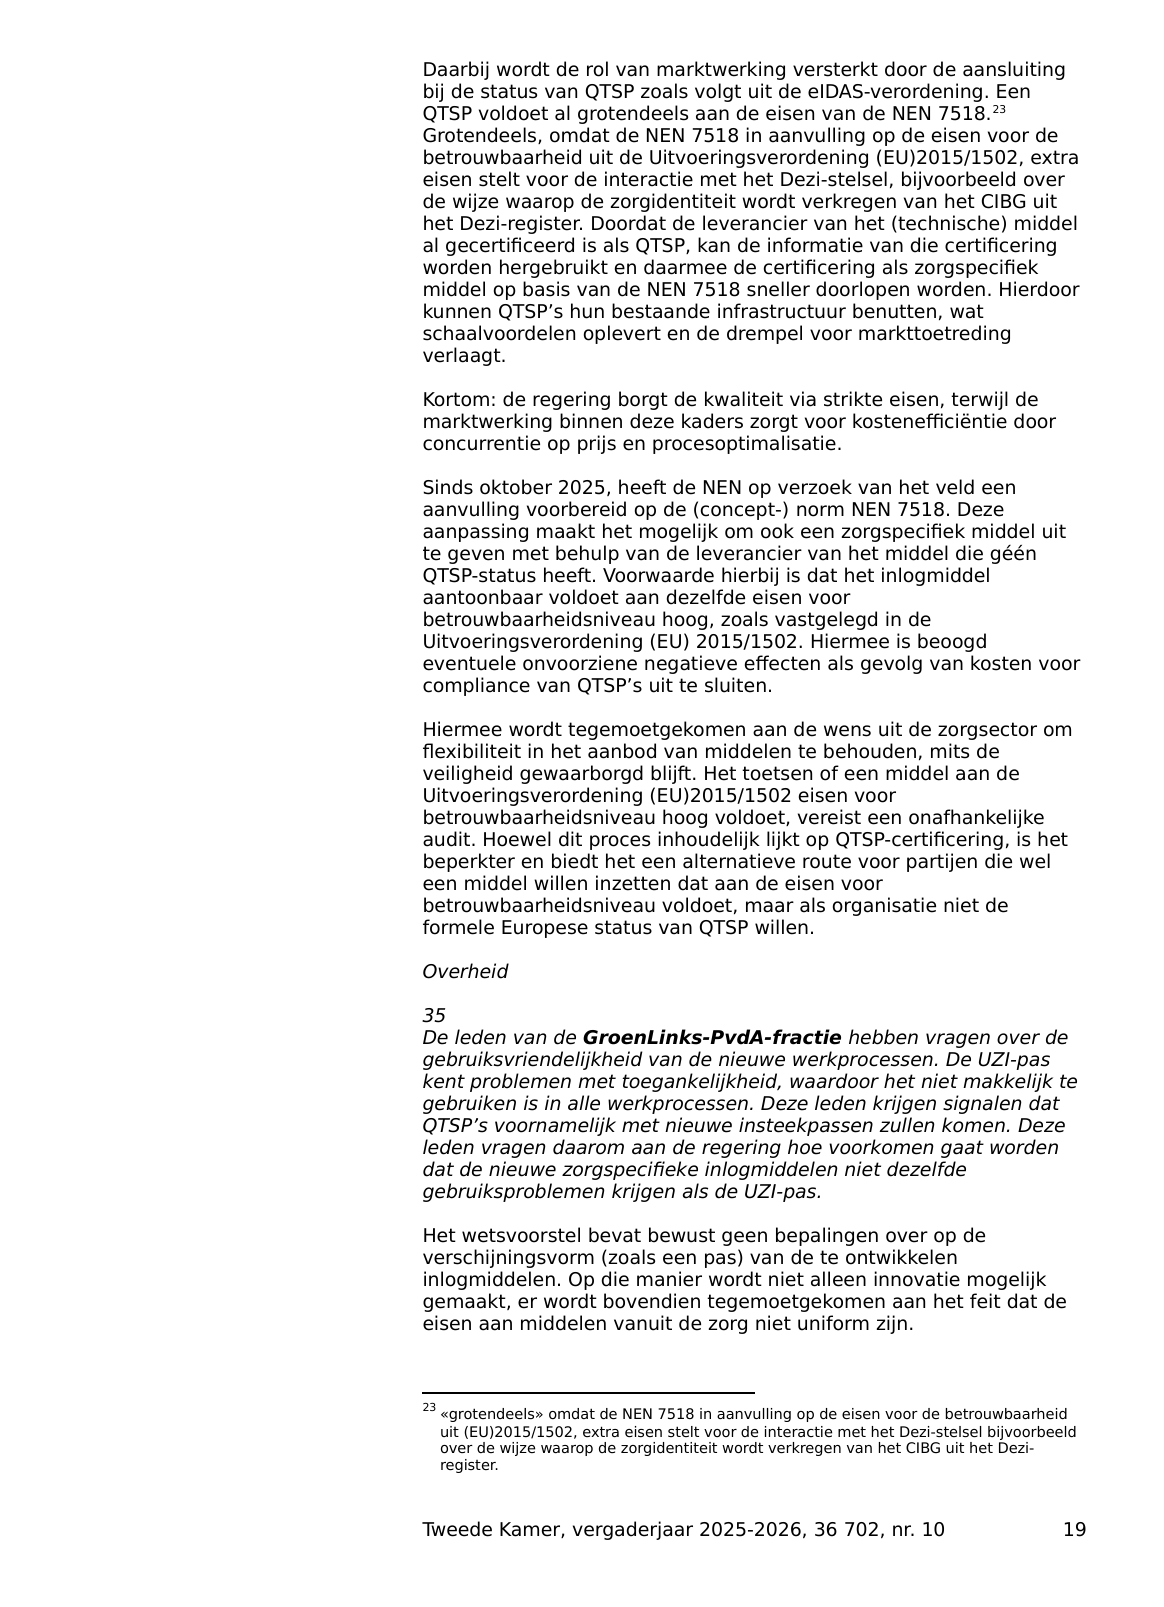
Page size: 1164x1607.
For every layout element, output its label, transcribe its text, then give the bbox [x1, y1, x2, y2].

text De leden van de GroenLinks-PvdA-fractie hebben vragen over de gebruiksvriendelijkheid van de nieuwe werkprocessen. De UZI-pas kent problemen met toegankelijkheid, waardoor het niet makkelijk te gebruiken is in alle werkprocessen. Deze leden krijgen signalen dat QTSP’s voornamelijk met nieuwe insteekpassen zullen komen. Deze leden vragen daarom aan de regering hoe voorkomen gaat worden dat de nieuwe zorgspecifieke inlogmiddelen niet dezelfde gebruiksproblemen krijgen als de UZI-pas. [422, 1027, 1087, 1203]
text Sinds oktober 2025, heeft de NEN op verzoek van het veld een aanvulling voorbereid op de (concept-) norm NEN 7518. Deze aanpassing maakt het mogelijk om ook een zorgspecifiek middel uit te geven met behulp van de leverancier van het middel die géén QTSP-status heeft. Voorwaarde hierbij is dat het inlogmiddel aantoonbaar voldoet aan dezelfde eisen voor betrouwbaarheidsniveau hoog, zoals vastgelegd in de Uitvoeringsverordening (EU) 2015/1502. Hiermee is beoogd eventuele onvoorziene negatieve effecten als gevolg van kosten voor compliance van QTSP’s uit te sluiten. [422, 477, 1087, 697]
text Daarbij wordt de rol van marktwerking versterkt door de aansluiting bij de status van QTSP zoals volgt uit de eIDAS-verordening. Een QTSP voldoet al grotendeels aan de eisen van de NEN 7518. Grotendeels, omdat de NEN 7518 in aanvulling op de eisen voor de betrouwbaarheid uit de Uitvoeringsverordening (EU)2015/1502, extra eisen stelt voor de interactie met het Dezi-stelsel, bijvoorbeeld over de wijze waarop de zorgidentiteit wordt verkregen van het CIBG uit het Dezi-register. Doordat de leverancier van het (technische) middel al gecertificeerd is als QTSP, kan de informatie van die certificering worden hergebruikt en daarmee de certificering als zorgspecifiek middel op basis van de NEN 7518 sneller doorlopen worden. Hierdoor kunnen QTSP’s hun bestaande infrastructuur benutten, wat schaalvoordelen oplevert en de drempel voor markttoetreding verlaagt. [422, 59, 1087, 367]
text Kortom: de regering borgt de kwaliteit via strikte eisen, terwijl de marktwerking binnen deze kaders zorgt voor kostenefficiëntie door concurrentie op prijs en procesoptimalisatie. [422, 389, 1087, 455]
text 35 [422, 1005, 1087, 1027]
text Het wetsvoorstel bevat bewust geen bepalingen over op de verschijningsvorm (zoals een pas) van de te ontwikkelen inlogmiddelen. Op die manier wordt niet alleen innovatie mogelijk gemaakt, er wordt bovendien tegemoetgekomen aan het feit dat de eisen aan middelen vanuit de zorg niet uniform zijn. [422, 1225, 1087, 1335]
subtitle Overheid [422, 961, 1087, 983]
text «grotendeels» omdat de NEN 7518 in aanvulling op de eisen voor de betrouwbaarheid uit (EU)2015/1502, extra eisen stelt voor de interactie met het Dezi-stelsel bijvoorbeeld over de wijze waarop de zorgidentiteit wordt verkregen van het CIBG uit het Dezi-register. [422, 1402, 1087, 1474]
text Hiermee wordt tegemoetgekomen aan de wens uit de zorgsector om flexibiliteit in het aanbod van middelen te behouden, mits de veiligheid gewaarborgd blijft. Het toetsen of een middel aan de Uitvoeringsverordening (EU)2015/1502 eisen voor betrouwbaarheidsniveau hoog voldoet, vereist een onafhankelijke audit. Hoewel dit proces inhoudelijk lijkt op QTSP-certificering, is het beperkter en biedt het een alternatieve route voor partijen die wel een middel willen inzetten dat aan de eisen voor betrouwbaarheidsniveau voldoet, maar als organisatie niet de formele Europese status van QTSP willen. [422, 719, 1087, 939]
